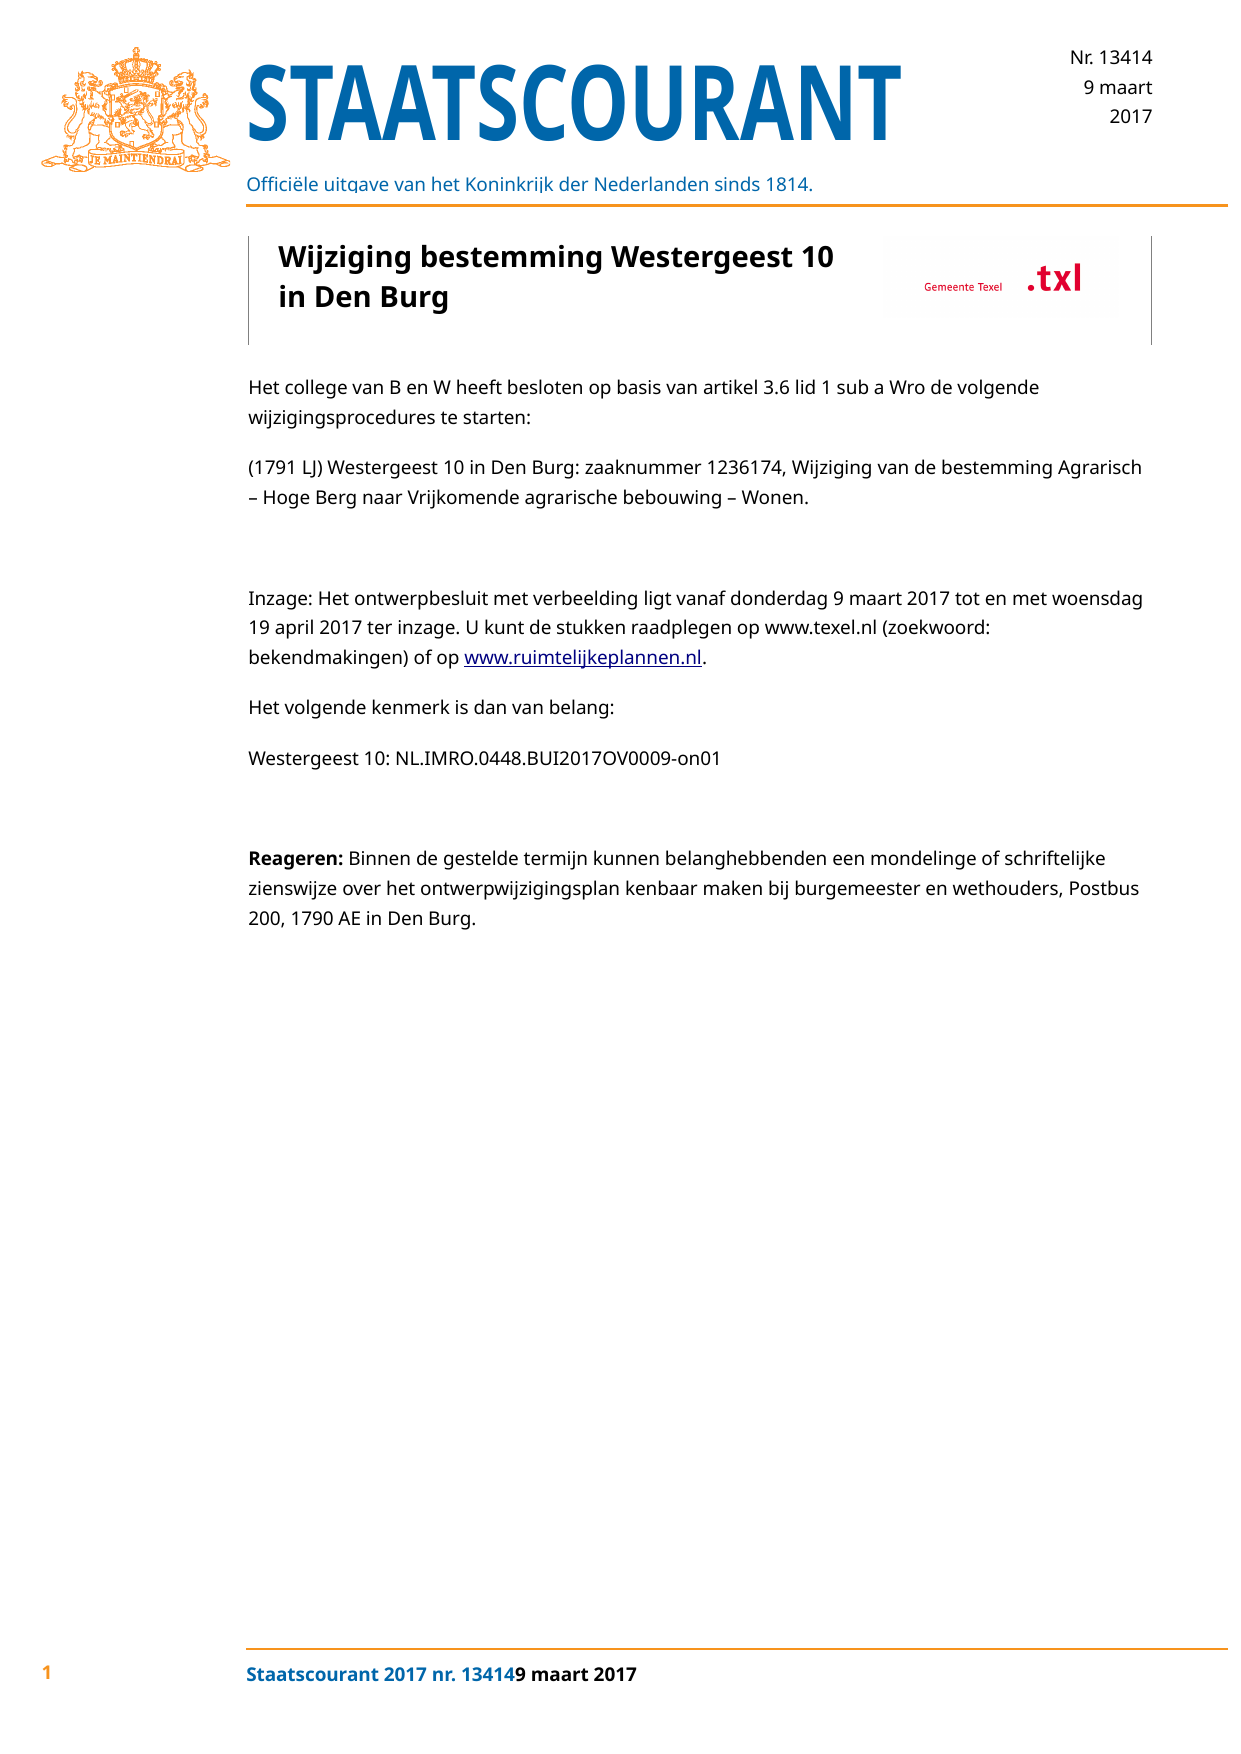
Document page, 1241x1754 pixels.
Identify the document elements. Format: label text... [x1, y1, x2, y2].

text Het college van B en W heeft besloten op basis van artikel 3.6 lid 1 sub a Wro de volgende wijzigingsprocedures te starten: [248, 374, 1152, 429]
text Westergeest 10: NL.IMRO.0448.BUI2017OV0009-on01 [248, 745, 1152, 770]
table_header Wijziging bestemming Westergeest 10 in Den Burg [249, 236, 850, 345]
text Inzage: Het ontwerpbesluit met verbeelding ligt vanaf donderdag 9 maart 2017 tot en met woensdag 19 april 2017 ter inzage. U kunt de stukken raadplegen op www.texel.nl (zoekwoord: bekendmakingen) of op www.ruimtelijkeplannen.nl. [248, 585, 1152, 669]
picture [41, 47, 231, 172]
text Het volgende kenmerk is dan van belang: [248, 694, 1152, 720]
table_header [850, 236, 1151, 345]
picture [882, 236, 1119, 318]
text (1791 LJ) Westergeest 10 in Den Burg: zaaknummer 1236174, Wijziging van de bestemming Agrarisch – Hoge Berg naar Vrijkomende agrarische bebouwing – Wonen. [248, 454, 1152, 509]
text Reageren: Binnen de gestelde termijn kunnen belanghebbenden een mondelinge of schriftelijke zienswijze over het ontwerpwijzigingsplan kenbaar maken bij burgemeester en wethouders, Postbus 200, 1790 AE in Den Burg. [248, 846, 1152, 930]
